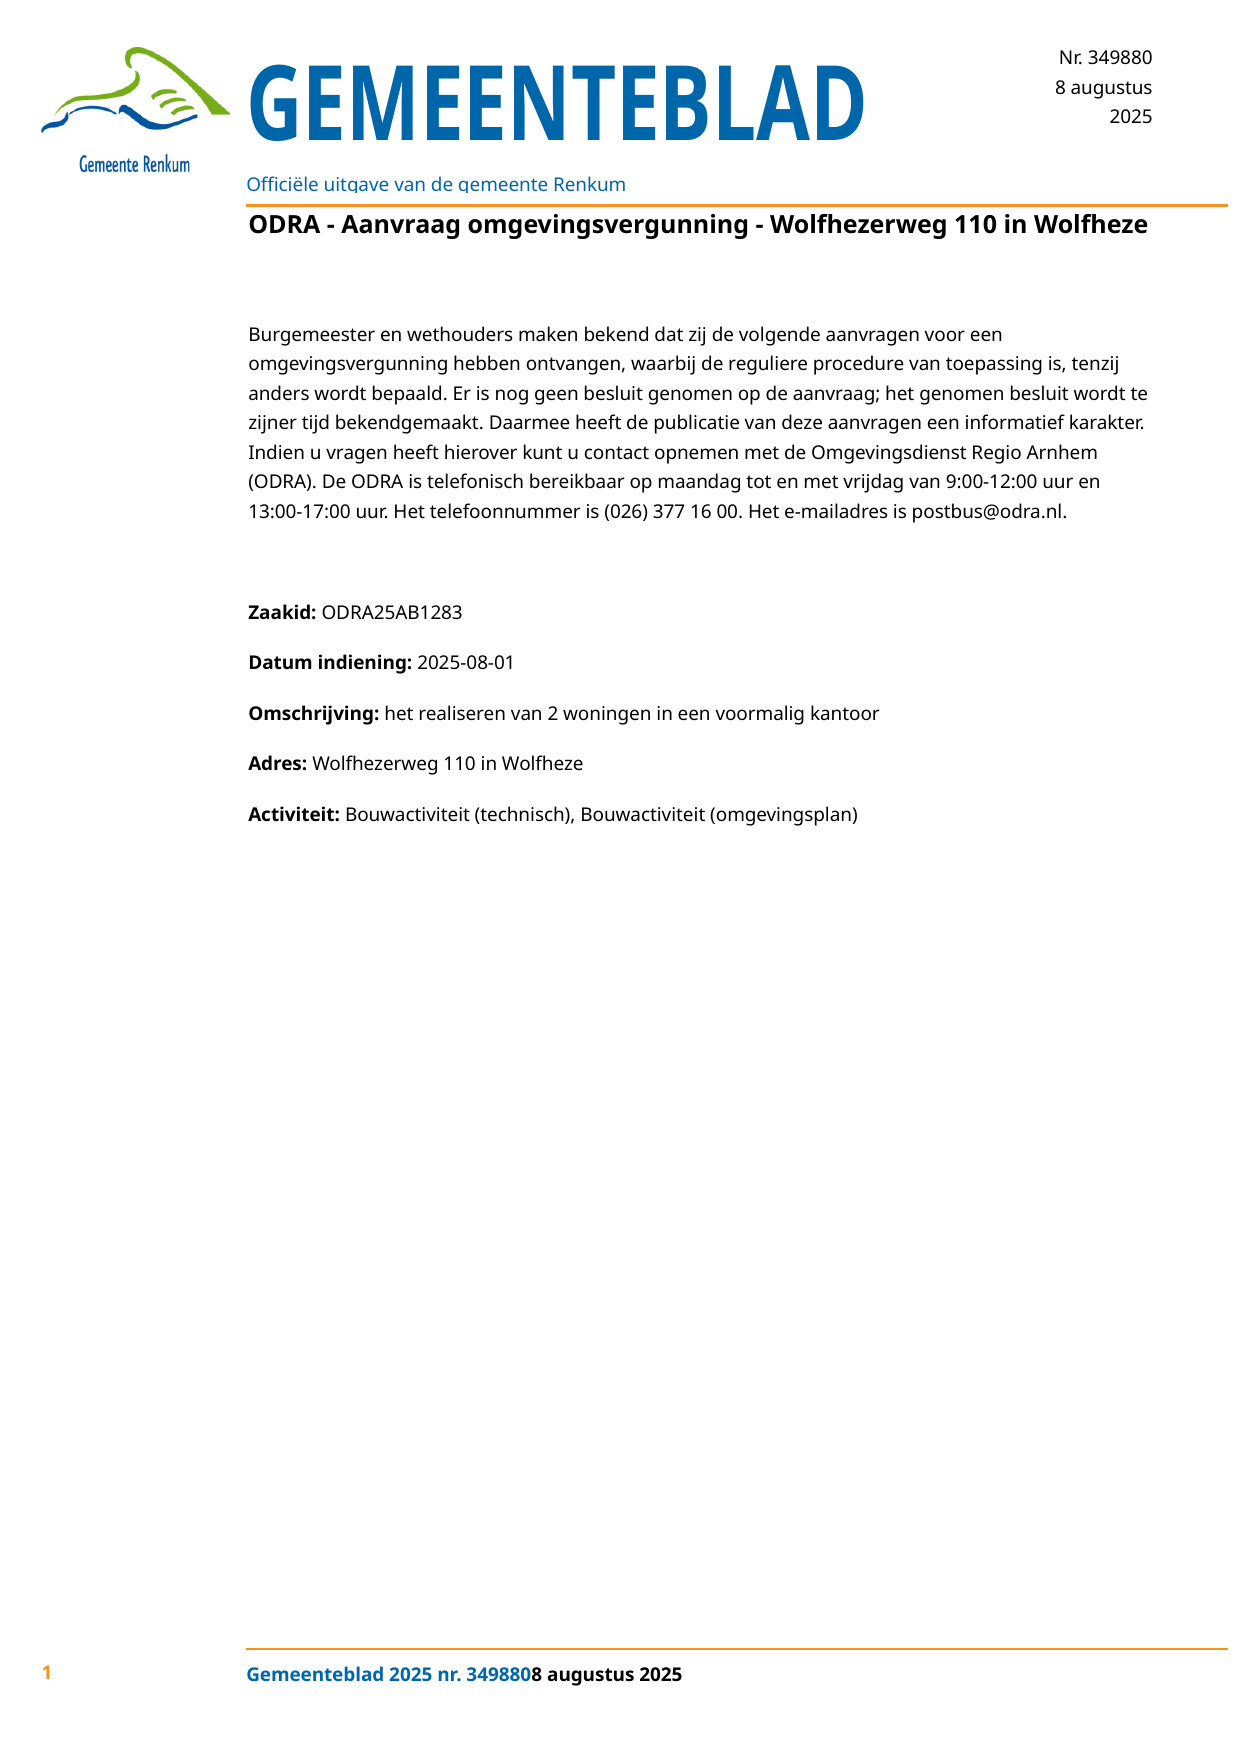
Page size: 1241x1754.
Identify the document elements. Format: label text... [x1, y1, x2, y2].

text Omschrijving: het realiseren van 2 woningen in een voormalig kantoor [248, 700, 1152, 726]
text Burgemeester en wethouders maken bekend dat zij de volgende aanvragen voor een omgevingsvergunning hebben ontvangen, waarbij de reguliere procedure van toepassing is, tenzij anders wordt bepaald. Er is nog geen besluit genomen op de aanvraag; het genomen besluit wordt te zijner tijd bekendgemaakt. Daarmee heeft de publicatie van deze aanvragen een informatief karakter. Indien u vragen heeft hierover kunt u contact opnemen met de Omgevingsdienst Regio Arnhem (ODRA). De ODRA is telefonisch bereikbaar op maandag tot en met vrijdag van 9:00-12:00 uur en 13:00-17:00 uur. Het telefoonnummer is (026) 377 16 00. Het e-mailadres is postbus@odra.nl. [248, 321, 1152, 524]
picture [41, 47, 231, 172]
text Datum indiening: 2025-08-01 [248, 649, 1152, 675]
text Zaakid: ODRA25AB1283 [248, 599, 1152, 625]
text Adres: Wolfhezerweg 110 in Wolfheze [248, 750, 1152, 776]
text Activiteit: Bouwactiviteit (technisch), Bouwactiviteit (omgevingsplan) [248, 801, 1152, 826]
text ODRA - Aanvraag omgevingsvergunning - Wolfhezerweg 110 in Wolfheze [248, 207, 1152, 241]
